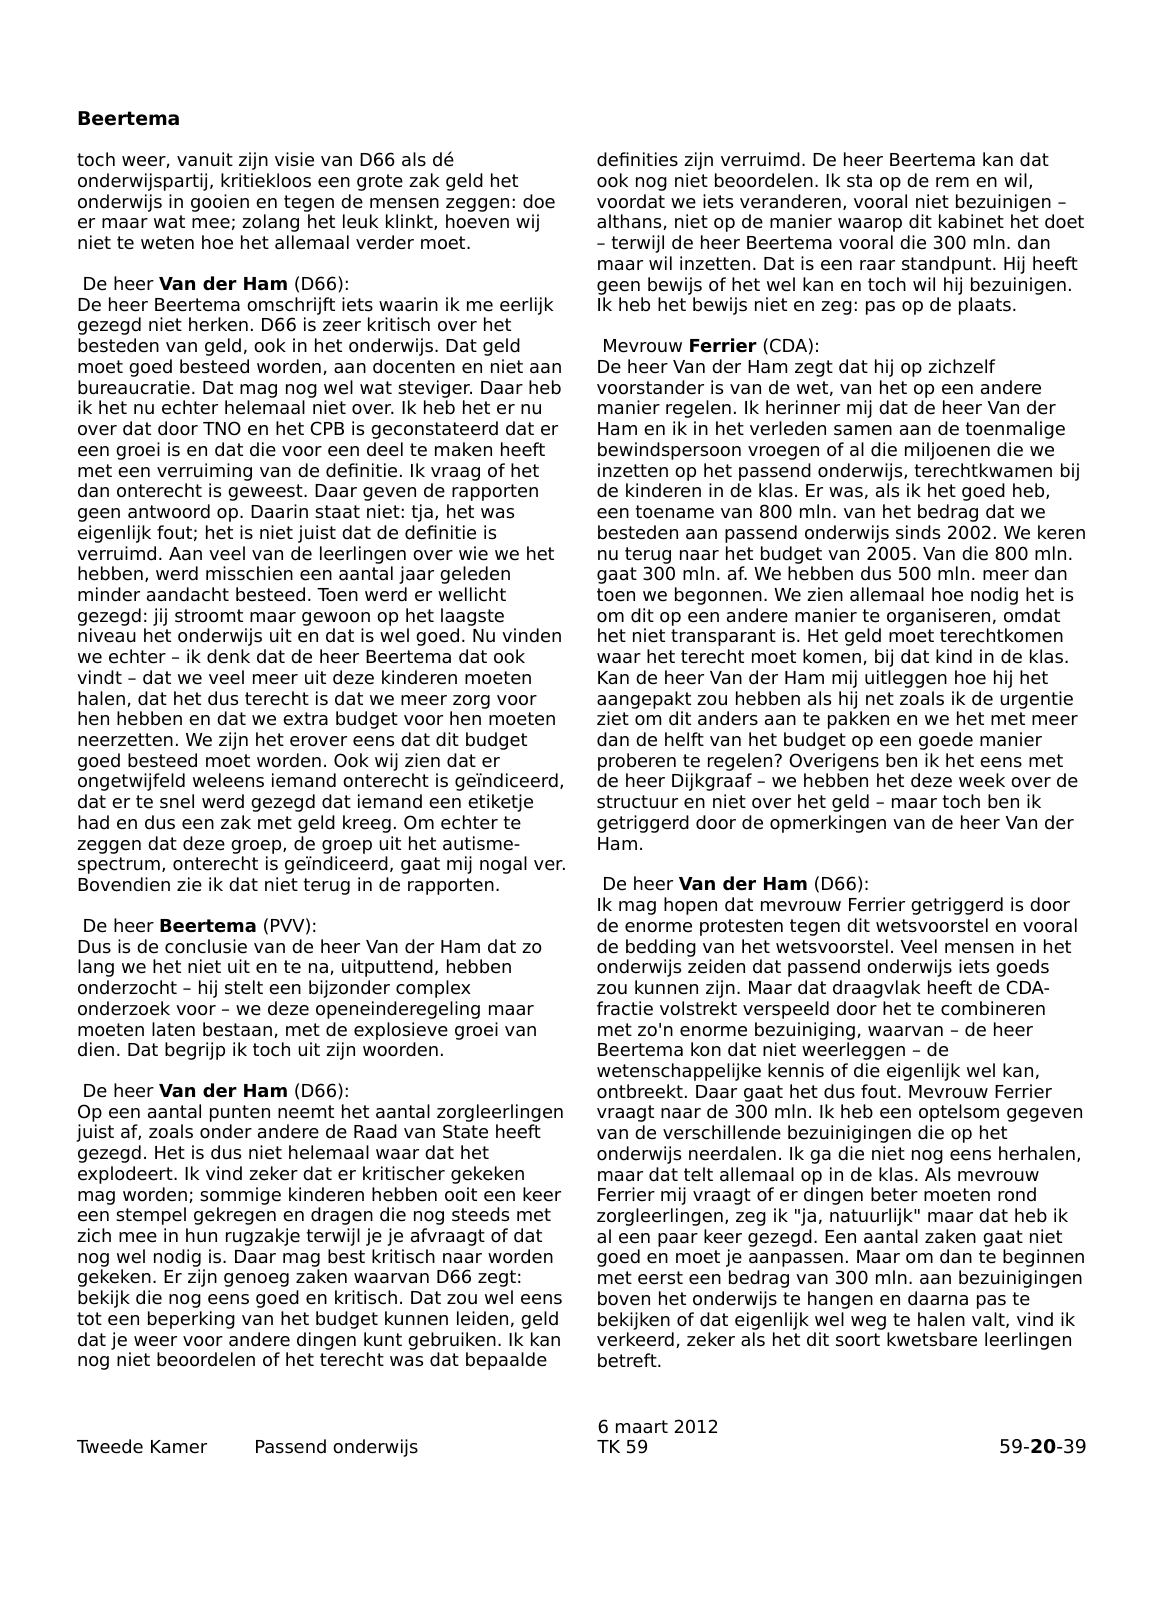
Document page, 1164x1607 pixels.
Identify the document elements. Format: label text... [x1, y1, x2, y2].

text Mevrouw Ferrier (CDA): [596, 336, 1087, 357]
text toch weer, vanuit zijn visie van D66 als dé onderwijspartij, kritiekloos een grote zak geld het onderwijs in gooien en tegen de mensen zeggen: doe er maar wat mee; zolang het leuk klinkt, hoeven wij niet te weten hoe het allemaal verder moet. [77, 150, 567, 254]
text definities zijn verruimd. De heer Beertema kan dat ook nog niet beoordelen. Ik sta op de rem en wil, voordat we iets veranderen, vooral niet bezuinigen – althans, niet op de manier waarop dit kabinet het doet – terwijl de heer Beertema vooral die 300 mln. dan maar wil inzetten. Dat is een raar standpunt. Hij heeft geen bewijs of het wel kan en toch wil hij bezuinigen. Ik heb het bewijs niet en zeg: pas op de plaats. [596, 150, 1087, 316]
text Dus is de conclusie van de heer Van der Ham dat zo lang we het niet uit en te na, uitputtend, hebben onderzocht – hij stelt een bijzonder complex onderzoek voor – we deze openeinderegeling maar moeten laten bestaan, met de explosieve groei van dien. Dat begrijp ik toch uit zijn woorden. [77, 936, 567, 1061]
text De heer Van der Ham (D66): [77, 274, 567, 294]
text De heer Beertema (PVV): [77, 916, 567, 936]
text Ik mag hopen dat mevrouw Ferrier getriggerd is door de enorme protesten tegen dit wetsvoorstel en vooral de bedding van het wetsvoorstel. Veel mensen in het onderwijs zeiden dat passend onderwijs iets goeds zou kunnen zijn. Maar dat draagvlak heeft de CDA-fractie volstrekt verspeeld door het te combineren met zo'n enorme bezuiniging, waarvan – de heer Beertema kon dat niet weerleggen – de wetenschappelijke kennis of die eigenlijk wel kan, ontbreekt. Daar gaat het dus fout. Mevrouw Ferrier vraagt naar de 300 mln. Ik heb een optelsom gegeven van de verschillende bezuinigingen die op het onderwijs neerdalen. Ik ga die niet nog eens herhalen, maar dat telt allemaal op in de klas. Als mevrouw Ferrier mij vraagt of er dingen beter moeten rond zorgleerlingen, zeg ik "ja, natuurlijk" maar dat heb ik al een paar keer gezegd. Een aantal zaken gaat niet goed en moet je aanpassen. Maar om dan te beginnen met eerst een bedrag van 300 mln. aan bezuinigingen boven het onderwijs te hangen en daarna pas te bekijken of dat eigenlijk wel weg te halen valt, vind ik verkeerd, zeker als het dit soort kwetsbare leerlingen betreft. [596, 895, 1087, 1372]
text De heer Van der Ham (D66): [596, 874, 1087, 895]
text De heer Van der Ham zegt dat hij op zichzelf voorstander is van de wet, van het op een andere manier regelen. Ik herinner mij dat de heer Van der Ham en ik in het verleden samen aan de toenmalige bewindspersoon vroegen of al die miljoenen die we inzetten op het passend onderwijs, terechtkwamen bij de kinderen in de klas. Er was, als ik het goed heb, een toename van 800 mln. van het bedrag dat we besteden aan passend onderwijs sinds 2002. We keren nu terug naar het budget van 2005. Van die 800 mln. gaat 300 mln. af. We hebben dus 500 mln. meer dan toen we begonnen. We zien allemaal hoe nodig het is om dit op een andere manier te organiseren, omdat het niet transparant is. Het geld moet terechtkomen waar het terecht moet komen, bij dat kind in de klas. Kan de heer Van der Ham mij uitleggen hoe hij het aangepakt zou hebben als hij net zoals ik de urgentie ziet om dit anders aan te pakken en we het met meer dan de helft van het budget op een goede manier proberen te regelen? Overigens ben ik het eens met de heer Dijkgraaf – we hebben het deze week over de structuur en niet over het geld – maar toch ben ik getriggerd door de opmerkingen van de heer Van der Ham. [596, 357, 1087, 854]
text Op een aantal punten neemt het aantal zorgleerlingen juist af, zoals onder andere de Raad van State heeft gezegd. Het is dus niet helemaal waar dat het explodeert. Ik vind zeker dat er kritischer gekeken mag worden; sommige kinderen hebben ooit een keer een stempel gekregen en dragen die nog steeds met zich mee in hun rugzakje terwijl je je afvraagt of dat nog wel nodig is. Daar mag best kritisch naar worden gekeken. Er zijn genoeg zaken waarvan D66 zegt: bekijk die nog eens goed en kritisch. Dat zou wel eens tot een beperking van het budget kunnen leiden, geld dat je weer voor andere dingen kunt gebruiken. Ik kan nog niet beoordelen of het terecht was dat bepaalde [77, 1102, 567, 1371]
text De heer Van der Ham (D66): [77, 1081, 567, 1102]
text De heer Beertema omschrijft iets waarin ik me eerlijk gezegd niet herken. D66 is zeer kritisch over het besteden van geld, ook in het onderwijs. Dat geld moet goed besteed worden, aan docenten en niet aan bureaucratie. Dat mag nog wel wat steviger. Daar heb ik het nu echter helemaal niet over. Ik heb het er nu over dat door TNO en het CPB is geconstateerd dat er een groei is en dat die voor een deel te maken heeft met een verruiming van de definitie. Ik vraag of het dan onterecht is geweest. Daar geven de rapporten geen antwoord op. Daarin staat niet: tja, het was eigenlijk fout; het is niet juist dat de definitie is verruimd. Aan veel van de leerlingen over wie we het hebben, werd misschien een aantal jaar geleden minder aandacht besteed. Toen werd er wellicht gezegd: jij stroomt maar gewoon op het laagste niveau het onderwijs uit en dat is wel goed. Nu vinden we echter – ik denk dat de heer Beertema dat ook vindt – dat we veel meer uit deze kinderen moeten halen, dat het dus terecht is dat we meer zorg voor hen hebben en dat we extra budget voor hen moeten neerzetten. We zijn het erover eens dat dit budget goed besteed moet worden. Ook wij zien dat er ongetwijfeld weleens iemand onterecht is geïndiceerd, dat er te snel werd gezegd dat iemand een etiketje had en dus een zak met geld kreeg. Om echter te zeggen dat deze groep, de groep uit het autisme-spectrum, onterecht is geïndiceerd, gaat mij nogal ver. Bovendien zie ik dat niet terug in de rapporten. [77, 294, 567, 896]
